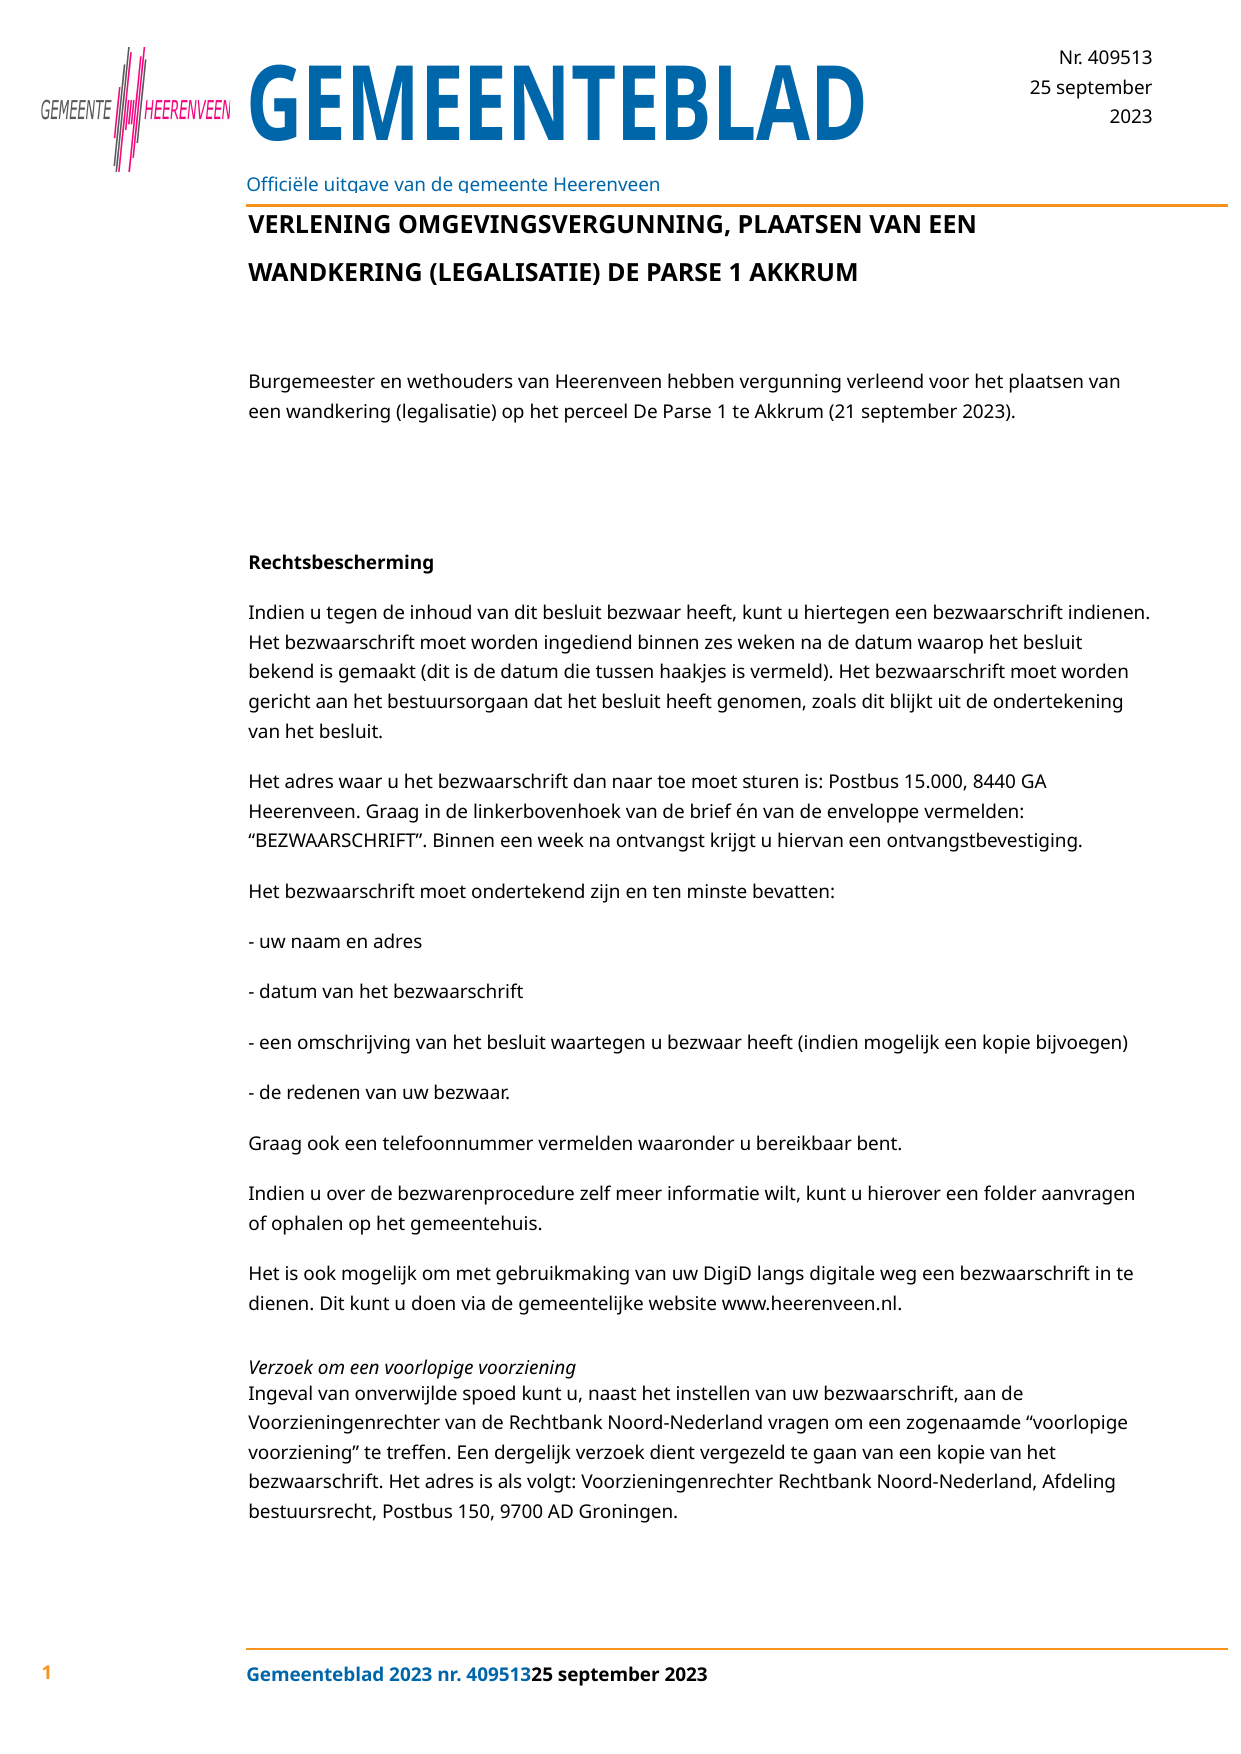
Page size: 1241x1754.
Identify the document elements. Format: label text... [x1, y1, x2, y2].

text Het adres waar u het bezwaarschrift dan naar toe moet sturen is: Postbus 15.000, 8440 GA Heerenveen. Graag in de linkerbovenhoek van de brief én van de enveloppe vermelden: “BEZWAARSCHRIFT”. Binnen een week na ontvangst krijgt u hiervan een ontvangstbevestiging. [248, 768, 1152, 853]
text Burgemeester en wethouders van Heerenveen hebben vergunning verleend voor het plaatsen van een wandkering (legalisatie) op het perceel De Parse 1 te Akkrum (21 september 2023). [248, 368, 1152, 424]
text Rechtsbescherming [248, 549, 1152, 575]
text Het is ook mogelijk om met gebruikmaking van uw DigiD langs digitale weg een bezwaarschrift in te dienen. Dit kunt u doen via de gemeentelijke website www.heerenveen.nl. [248, 1260, 1152, 1316]
text - de redenen van uw bezwaar. [248, 1079, 1152, 1105]
text - uw naam en adres [248, 928, 1152, 954]
text Indien u over de bezwarenprocedure zelf meer informatie wilt, kunt u hierover een folder aanvragen of ophalen op het gemeentehuis. [248, 1180, 1152, 1236]
text VERLENING OMGEVINGSVERGUNNING, PLAATSEN VAN EEN WANDKERING (LEGALISATIE) DE PARSE 1 AKKRUM [248, 207, 1152, 288]
text Verzoek om een voorlopige voorziening [248, 1354, 1152, 1380]
text Het bezwaarschrift moet ondertekend zijn en ten minste bevatten: [248, 878, 1152, 904]
text Ingeval van onverwijlde spoed kunt u, naast het instellen van uw bezwaarschrift, aan de Voorzieningenrechter van de Rechtbank Noord-Nederland vragen om een zogenaamde “voorlopige voorziening” te treffen. Een dergelijk verzoek dient vergezeld te gaan van een kopie van het bezwaarschrift. Het adres is als volgt: Voorzieningenrechter Rechtbank Noord-Nederland, Afdeling bestuursrecht, Postbus 150, 9700 AD Groningen. [248, 1380, 1152, 1524]
text - een omschrijving van het besluit waartegen u bezwaar heeft (indien mogelijk een kopie bijvoegen) [248, 1029, 1152, 1055]
text - datum van het bezwaarschrift [248, 979, 1152, 1004]
picture [41, 47, 231, 172]
text Indien u tegen de inhoud van dit besluit bezwaar heeft, kunt u hiertegen een bezwaarschrift indienen. Het bezwaarschrift moet worden ingediend binnen zes weken na de datum waarop het besluit bekend is gemaakt (dit is de datum die tussen haakjes is vermeld). Het bezwaarschrift moet worden gericht aan het bestuursorgaan dat het besluit heeft genomen, zoals dit blijkt uit de ondertekening van het besluit. [248, 599, 1152, 744]
text Graag ook een telefoonnummer vermelden waaronder u bereikbaar bent. [248, 1130, 1152, 1156]
